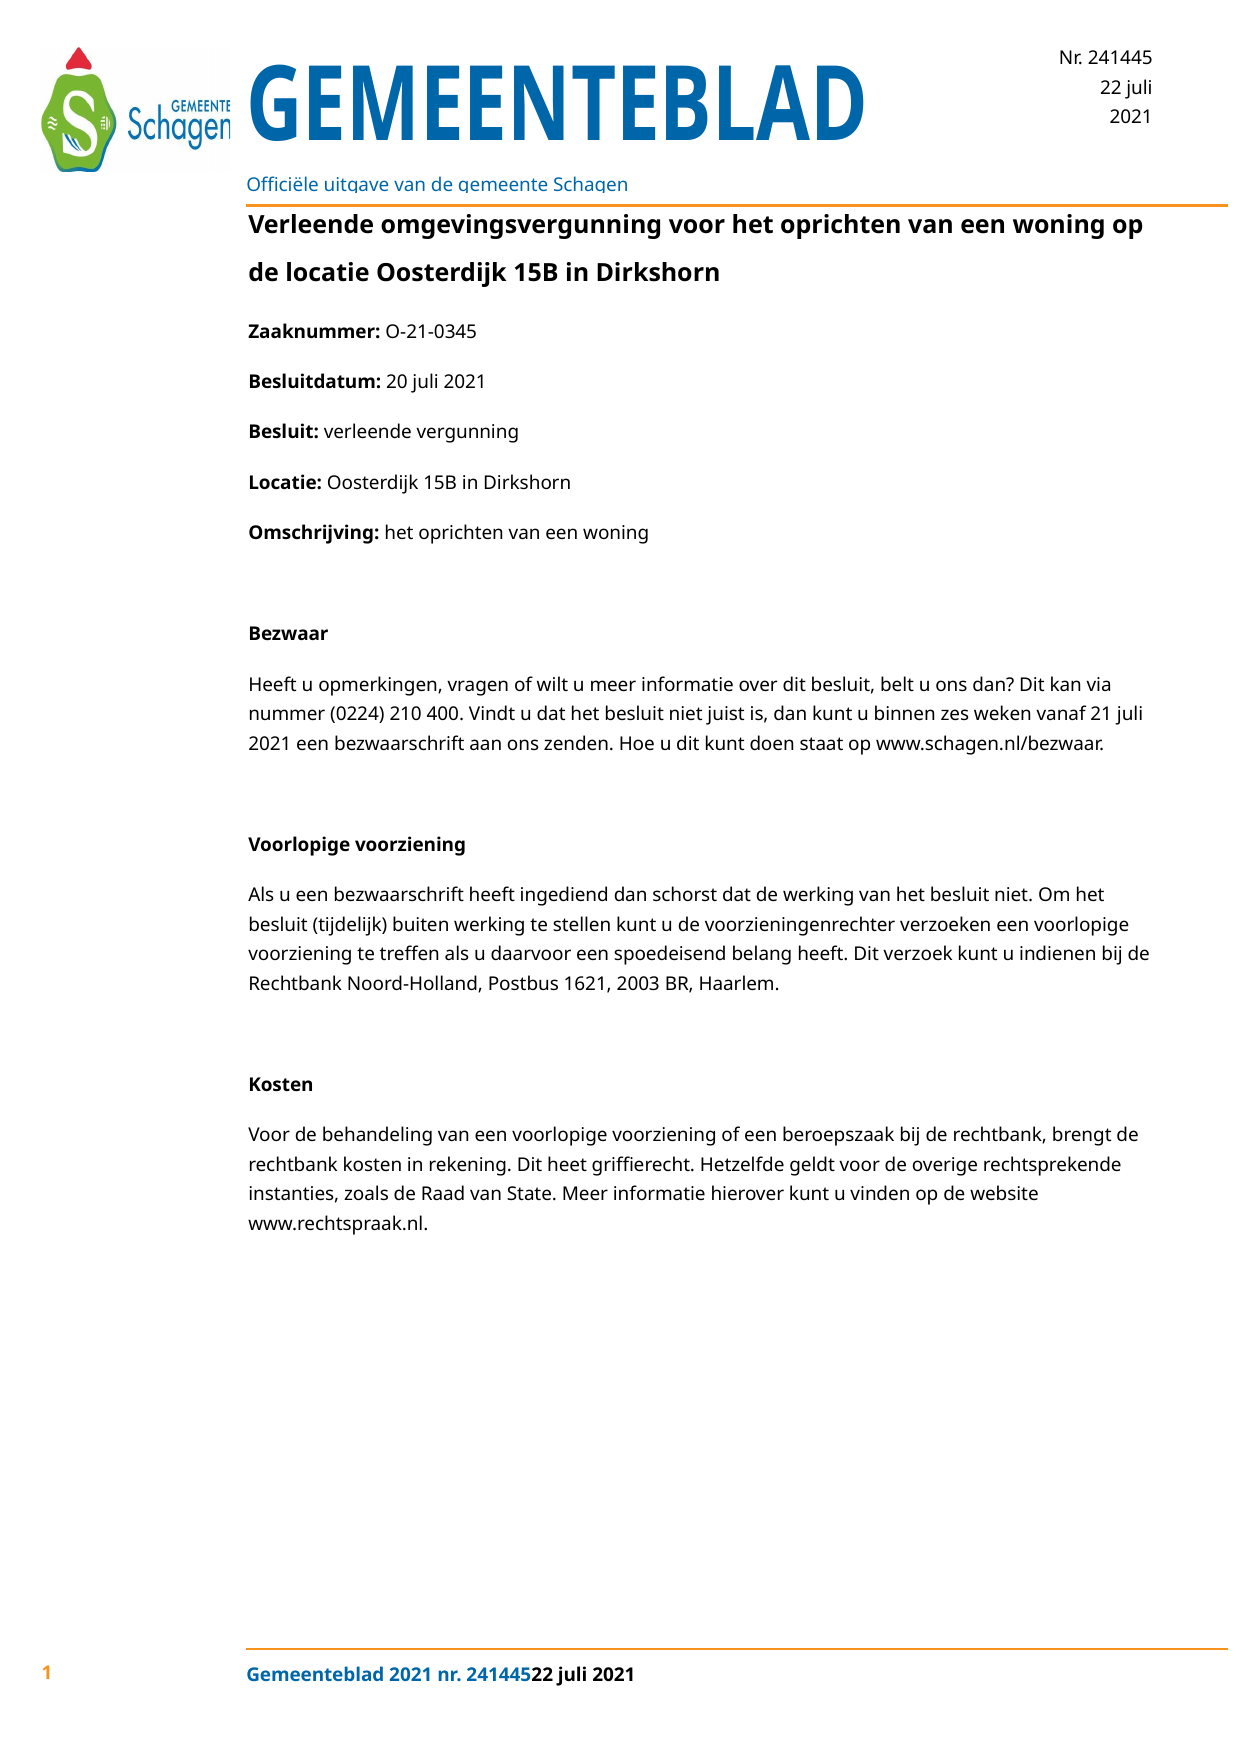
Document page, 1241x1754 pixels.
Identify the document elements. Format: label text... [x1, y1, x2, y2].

text Voorlopige voorziening [248, 831, 1152, 857]
picture [41, 47, 231, 172]
text Kosten [248, 1071, 1152, 1097]
text Heeft u opmerkingen, vragen of wilt u meer informatie over dit besluit, belt u ons dan? Dit kan via nummer (0224) 210 400. Vindt u dat het besluit niet juist is, dan kunt u binnen zes weken vanaf 21 juli 2021 een bezwaarschrift aan ons zenden. Hoe u dit kunt doen staat op www.schagen.nl/bezwaar. [248, 671, 1152, 756]
text Voor de behandeling van een voorlopige voorziening of een beroepszaak bij de rechtbank, brengt de rechtbank kosten in rekening. Dit heet griffierecht. Hetzelfde geldt voor de overige rechtsprekende instanties, zoals de Raad van State. Meer informatie hierover kunt u vinden op de website www.rechtspraak.nl. [248, 1121, 1152, 1236]
text Besluit: verleende vergunning [248, 419, 1152, 444]
text Besluitdatum: 20 juli 2021 [248, 368, 1152, 394]
text Omschrijving: het oprichten van een woning [248, 519, 1152, 545]
text Locatie: Oosterdijk 15B in Dirkshorn [248, 469, 1152, 495]
text Zaaknummer: O-21-0345 [248, 318, 1152, 344]
text Verleende omgevingsvergunning voor het oprichten van een woning op de locatie Oosterdijk 15B in Dirkshorn [248, 207, 1152, 288]
text Als u een bezwaarschrift heeft ingediend dan schorst dat de werking van het besluit niet. Om het besluit (tijdelijk) buiten werking te stellen kunt u de voorzieningenrechter verzoeken een voorlopige voorziening te treffen als u daarvoor een spoedeisend belang heeft. Dit verzoek kunt u indienen bij de Rechtbank Noord-Holland, Postbus 1621, 2003 BR, Haarlem. [248, 881, 1152, 996]
text Bezwaar [248, 620, 1152, 646]
